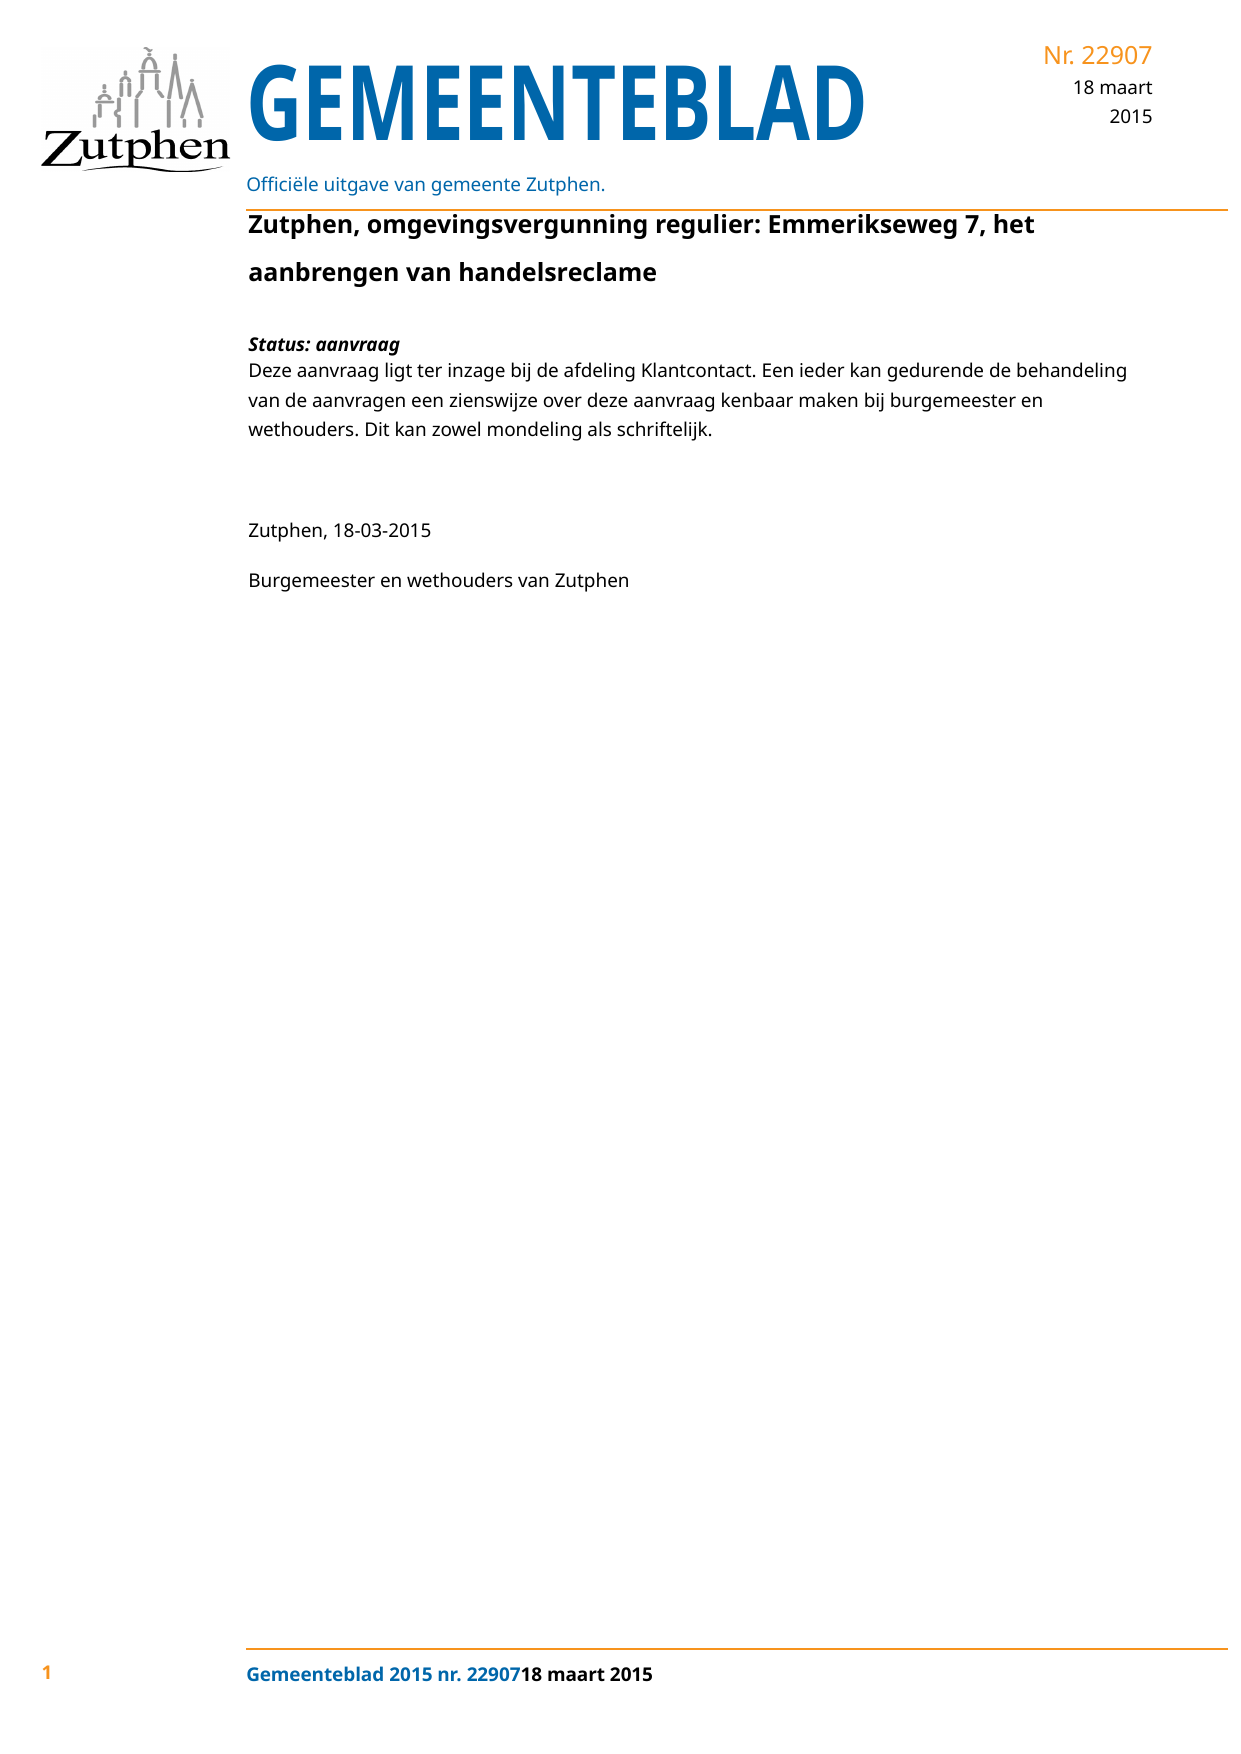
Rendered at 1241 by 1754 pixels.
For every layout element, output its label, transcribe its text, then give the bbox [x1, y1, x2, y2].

picture [41, 47, 231, 172]
text Burgemeester en wethouders van Zutphen [248, 568, 1152, 593]
text Deze aanvraag ligt ter inzage bij de afdeling Klantcontact. Een ieder kan gedurende de behandeling van de aanvragen een zienswijze over deze aanvraag kenbaar maken bij burgemeester en wethouders. Dit kan zowel mondeling als schriftelijk. [248, 357, 1152, 442]
text Status: aanvraag [248, 331, 1152, 357]
text Zutphen, omgevingsvergunning regulier: Emmerikseweg 7, het aanbrengen van handelsreclame [248, 211, 1152, 288]
text Zutphen, 18-03-2015 [248, 517, 1152, 543]
